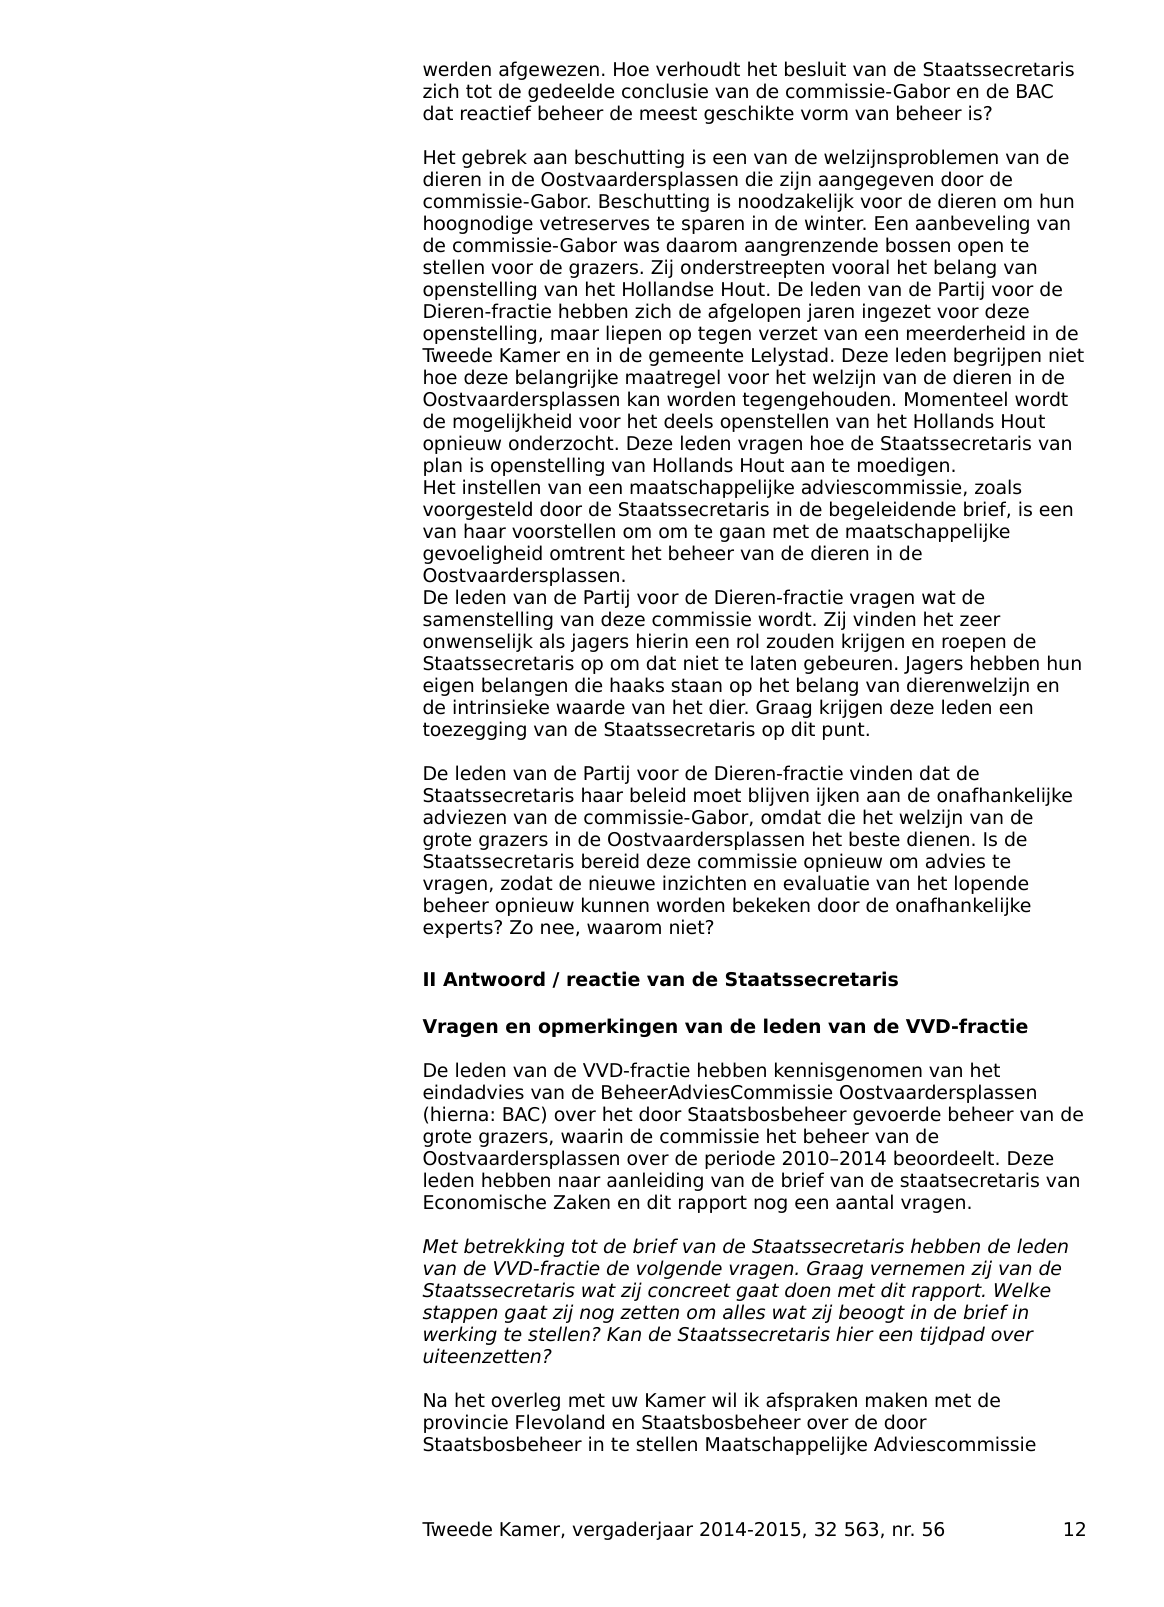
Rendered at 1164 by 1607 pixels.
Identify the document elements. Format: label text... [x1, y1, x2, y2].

text De leden van de Partij voor de Dieren-fractie vragen wat de samenstelling van deze commissie wordt. Zij vinden het zeer onwenselijk als jagers hierin een rol zouden krijgen en roepen de Staatssecretaris op om dat niet te laten gebeuren. Jagers hebben hun eigen belangen die haaks staan op het belang van dierenwelzijn en de intrinsieke waarde van het dier. Graag krijgen deze leden een toezegging van de Staatssecretaris op dit punt. [422, 587, 1087, 741]
text Met betrekking tot de brief van de Staatssecretaris hebben de leden van de VVD-fractie de volgende vragen. Graag vernemen zij van de Staatssecretaris wat zij concreet gaat doen met dit rapport. Welke stappen gaat zij nog zetten om alles wat zij beoogt in de brief in werking te stellen? Kan de Staatssecretaris hier een tijdpad over uiteenzetten? [422, 1236, 1087, 1368]
text Na het overleg met uw Kamer wil ik afspraken maken met de provincie Flevoland en Staatsbosbeheer over de door Staatsbosbeheer in te stellen Maatschappelijke Adviescommissie [422, 1390, 1087, 1456]
text De leden van de Partij voor de Dieren-fractie vinden dat de Staatssecretaris haar beleid moet blijven ijken aan de onafhankelijke adviezen van de commissie-Gabor, omdat die het welzijn van de grote grazers in de Oostvaardersplassen het beste dienen. Is de Staatssecretaris bereid deze commissie opnieuw om advies te vragen, zodat de nieuwe inzichten en evaluatie van het lopende beheer opnieuw kunnen worden bekeken door de onafhankelijke experts? Zo nee, waarom niet? [422, 763, 1087, 939]
text De leden van de VVD-fractie hebben kennisgenomen van het eindadvies van de BeheerAdviesCommissie Oostvaardersplassen (hierna: BAC) over het door Staatsbosbeheer gevoerde beheer van de grote grazers, waarin de commissie het beheer van de Oostvaardersplassen over de periode 2010–2014 beoordeelt. Deze leden hebben naar aanleiding van de brief van de staatsecretaris van Economische Zaken en dit rapport nog een aantal vragen. [422, 1060, 1087, 1214]
subtitle II Antwoord / reactie van de Staatssecretaris [422, 969, 1087, 991]
text Het instellen van een maatschappelijke adviescommissie, zoals voorgesteld door de Staatssecretaris in de begeleidende brief, is een van haar voorstellen om om te gaan met de maatschappelijke gevoeligheid omtrent het beheer van de dieren in de Oostvaardersplassen. [422, 477, 1087, 587]
subtitle Vragen en opmerkingen van de leden van de VVD-fractie [422, 1016, 1087, 1038]
text werden afgewezen. Hoe verhoudt het besluit van de Staatssecretaris zich tot de gedeelde conclusie van de commissie-Gabor en de BAC dat reactief beheer de meest geschikte vorm van beheer is? [422, 59, 1087, 125]
text Het gebrek aan beschutting is een van de welzijnsproblemen van de dieren in de Oostvaardersplassen die zijn aangegeven door de commissie-Gabor. Beschutting is noodzakelijk voor de dieren om hun hoognodige vetreserves te sparen in de winter. Een aanbeveling van de commissie-Gabor was daarom aangrenzende bossen open te stellen voor de grazers. Zij onderstreepten vooral het belang van openstelling van het Hollandse Hout. De leden van de Partij voor de Dieren-fractie hebben zich de afgelopen jaren ingezet voor deze openstelling, maar liepen op tegen verzet van een meerderheid in de Tweede Kamer en in de gemeente Lelystad. Deze leden begrijpen niet hoe deze belangrijke maatregel voor het welzijn van de dieren in de Oostvaardersplassen kan worden tegengehouden. Momenteel wordt de mogelijkheid voor het deels openstellen van het Hollands Hout opnieuw onderzocht. Deze leden vragen hoe de Staatssecretaris van plan is openstelling van Hollands Hout aan te moedigen. [422, 147, 1087, 477]
